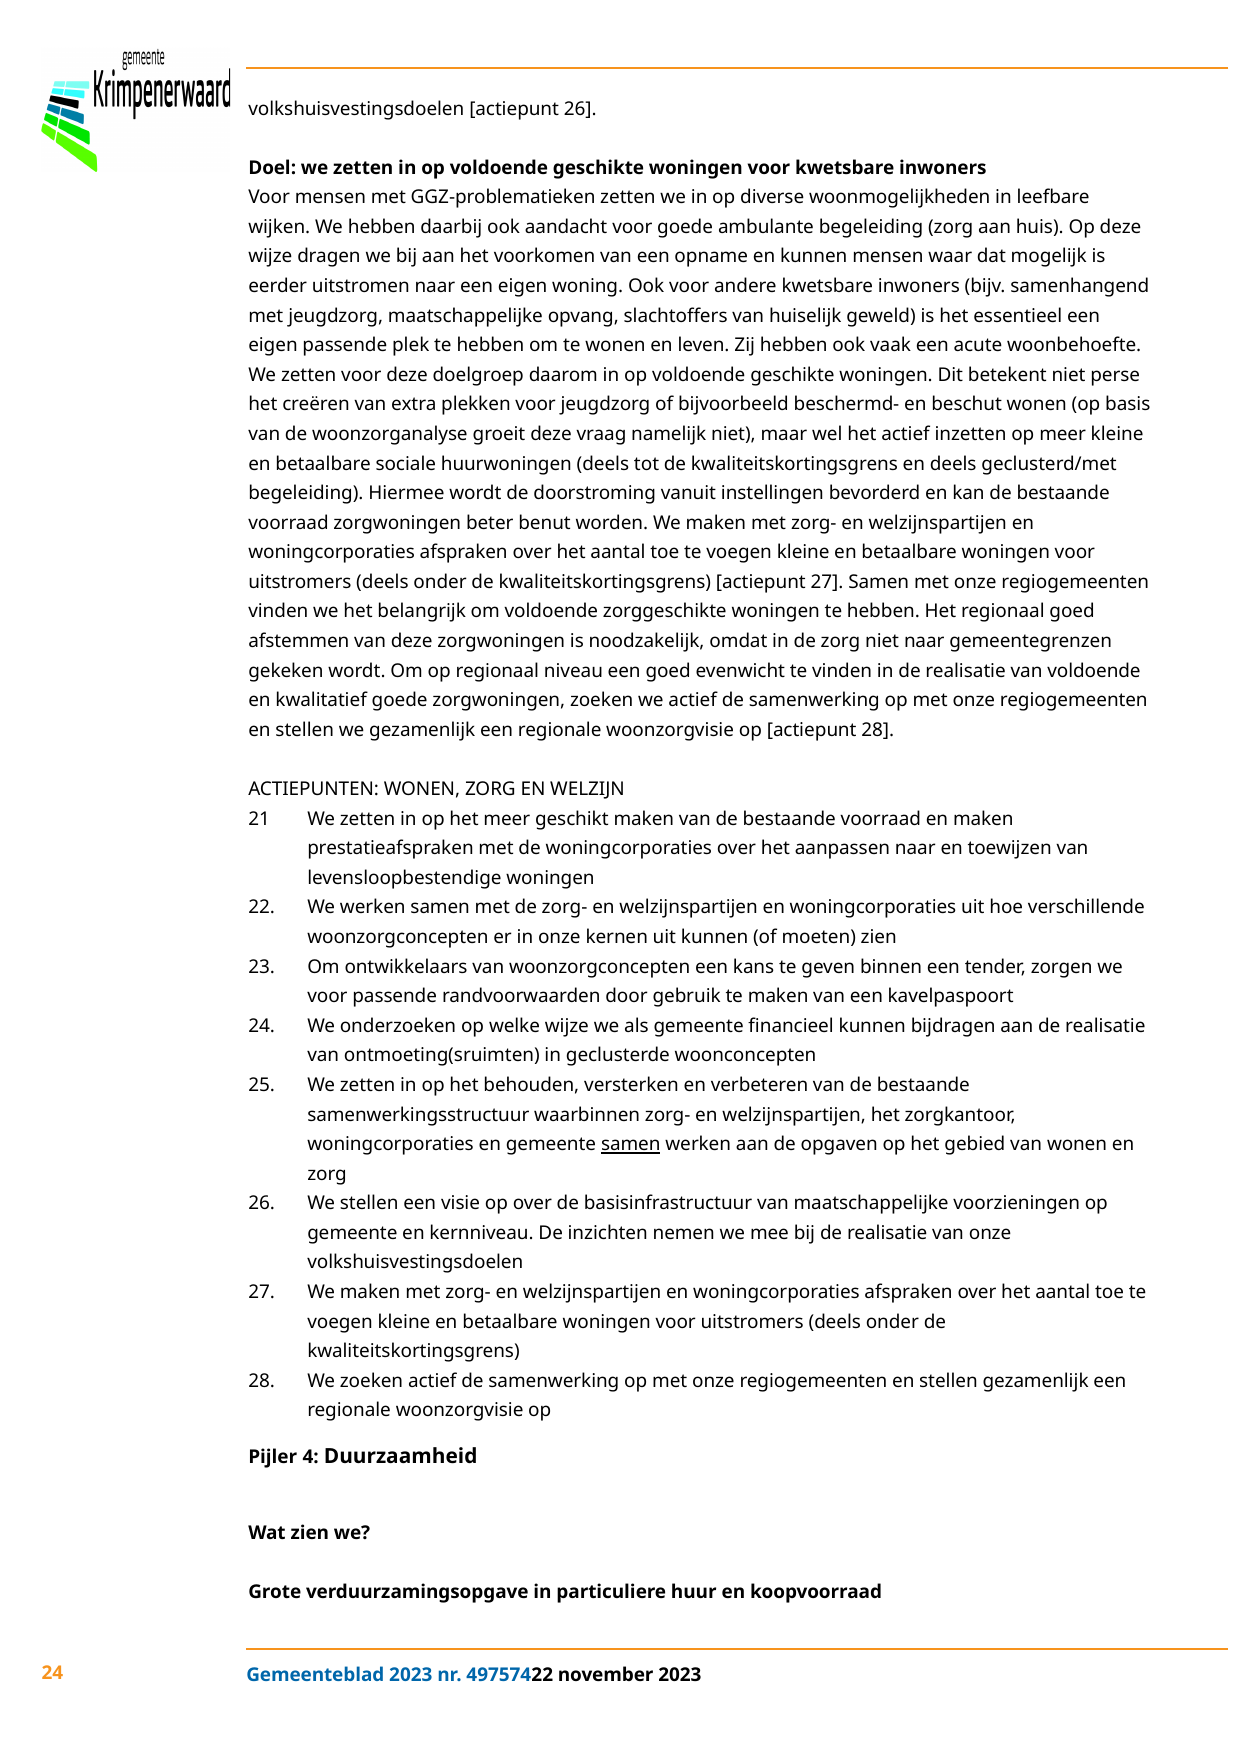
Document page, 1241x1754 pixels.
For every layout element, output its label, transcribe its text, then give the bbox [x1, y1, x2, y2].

text Pijler 4: Duurzaamheid [248, 1442, 1152, 1470]
text Voor mensen met GGZ-problematieken zetten we in op diverse woonmogelijkheden in leefbare wijken. We hebben daarbij ook aandacht voor goede ambulante begeleiding (zorg aan huis). Op deze wijze dragen we bij aan het voorkomen van een opname en kunnen mensen waar dat mogelijk is eerder uitstromen naar een eigen woning. Ook voor andere kwetsbare inwoners (bijv. samenhangend met jeugdzorg, maatschappelijke opvang, slachtoffers van huiselijk geweld) is het essentieel een eigen passende plek te hebben om te wonen en leven. Zij hebben ook vaak een acute woonbehoefte. We zetten voor deze doelgroep daarom in op voldoende geschikte woningen. Dit betekent niet perse het creëren van extra plekken voor jeugdzorg of bijvoorbeeld beschermd- en beschut wonen (op basis van de woonzorganalyse groeit deze vraag namelijk niet), maar wel het actief inzetten op meer kleine en betaalbare sociale huurwoningen (deels tot de kwaliteitskortingsgrens en deels geclusterd/met begeleiding). Hiermee wordt de doorstroming vanuit instellingen bevorderd en kan de bestaande voorraad zorgwoningen beter benut worden. We maken met zorg- en welzijnspartijen en woningcorporaties afspraken over het aantal toe te voegen kleine en betaalbare woningen voor uitstromers (deels onder de kwaliteitskortingsgrens) [actiepunt 27]. Samen met onze regiogemeenten vinden we het belangrijk om voldoende zorggeschikte woningen te hebben. Het regionaal goed afstemmen van deze zorgwoningen is noodzakelijk, omdat in de zorg niet naar gemeentegrenzen gekeken wordt. Om op regionaal niveau een goed evenwicht te vinden in de realisatie van voldoende en kwalitatief goede zorgwoningen, zoeken we actief de samenwerking op met onze regiogemeenten en stellen we gezamenlijk een regionale woonzorgvisie op [actiepunt 28]. [248, 183, 1152, 742]
text Grote verduurzamingsopgave in particuliere huur en koopvoorraad [248, 1578, 1152, 1604]
picture [41, 47, 231, 172]
text volkshuisvestingsdoelen [actiepunt 26]. [248, 95, 1152, 121]
table_header ACTIEPUNTEN: WONEN, ZORG EN WELZIJN We zetten in op het meer geschikt maken van de bestaande voorraad en maken prestatieafspraken met de woningcorporaties over het aanpassen naar en toewijzen van levensloopbestendige woningen We werken samen met de zorg- en welzijnspartijen en woningcorporaties uit hoe verschillende woonzorg­concepten er in onze kernen uit kunnen (of moeten) zien Om ontwikkelaars van woonzorgconcepten een kans te geven binnen een tender, zorgen we voor passende randvoorwaarden door gebruik te maken van een kavelpaspoort We onderzoeken op welke wijze we als gemeente financieel kunnen bijdragen aan de realisatie van ontmoeting(sruimten) in geclusterde woonconcepten We zetten in op het behouden, versterken en verbeteren van de bestaande samenwerkingsstructuur waarbinnen zorg- en welzijnspartijen, het zorgkantoor, woningcorporaties en gemeente samen werken aan de opgaven op het gebied van wonen en zorg We stellen een visie op over de basisinfrastructuur van maatschappelijke voorzieningen op gemeente en kernniveau. De inzichten nemen we mee bij de realisatie van onze volkshuisvestingsdoelen We maken met zorg- en welzijnspartijen en woningcorporaties afspraken over het aantal toe te voegen kleine en betaalbare woningen voor uitstromers (deels onder de kwaliteitskortingsgrens) We zoeken actief de samenwerking op met onze regiogemeenten en stellen gezamenlijk een regionale woonzorgvisie op [248, 775, 1152, 1422]
text Wat zien we? [248, 1519, 1152, 1545]
text Doel: we zetten in op voldoende geschikte woningen voor kwetsbare inwoners [248, 154, 1152, 180]
